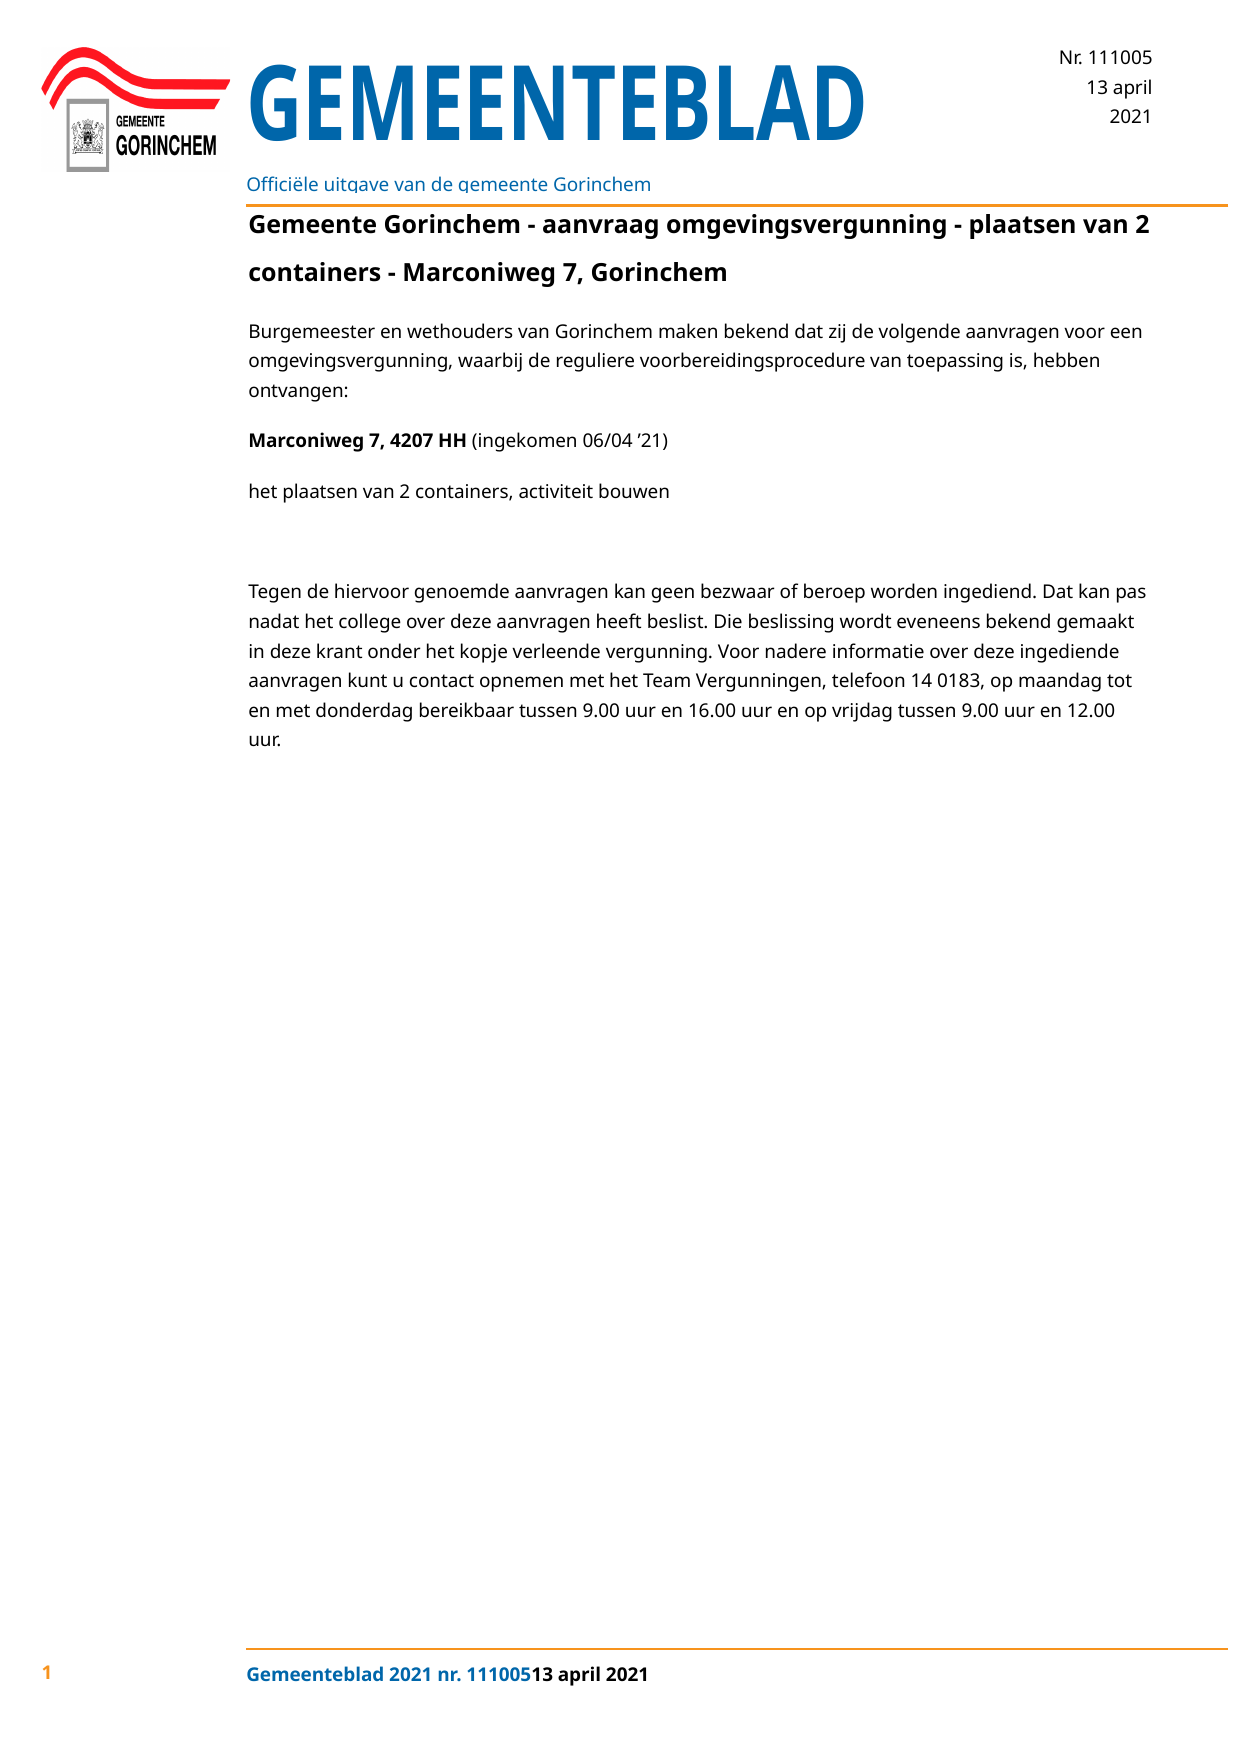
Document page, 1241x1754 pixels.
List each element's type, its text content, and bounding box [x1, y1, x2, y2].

picture [41, 47, 231, 172]
text Burgemeester en wethouders van Gorinchem maken bekend dat zij de volgende aanvragen voor een omgevingsvergunning, waarbij de reguliere voorbereidingsprocedure van toepassing is, hebben ontvangen: [248, 318, 1152, 403]
text Marconiweg 7, 4207 HH (ingekomen 06/04 ’21) [248, 427, 1152, 453]
text Gemeente Gorinchem - aanvraag omgevingsvergunning - plaatsen van 2 containers - Marconiweg 7, Gorinchem [248, 207, 1152, 288]
text het plaatsen van 2 containers, activiteit bouwen [248, 478, 1152, 504]
text Tegen de hiervoor genoemde aanvragen kan geen bezwaar of beroep worden ingediend. Dat kan pas nadat het college over deze aanvragen heeft beslist. Die beslissing wordt eveneens bekend gemaakt in deze krant onder het kopje verleende vergunning. Voor nadere informatie over deze ingediende aanvragen kunt u contact opnemen met het Team Vergunningen, telefoon 14 0183, op maandag tot en met donderdag bereikbaar tussen 9.00 uur en 16.00 uur en op vrijdag tussen 9.00 uur en 12.00 uur. [248, 579, 1152, 752]
